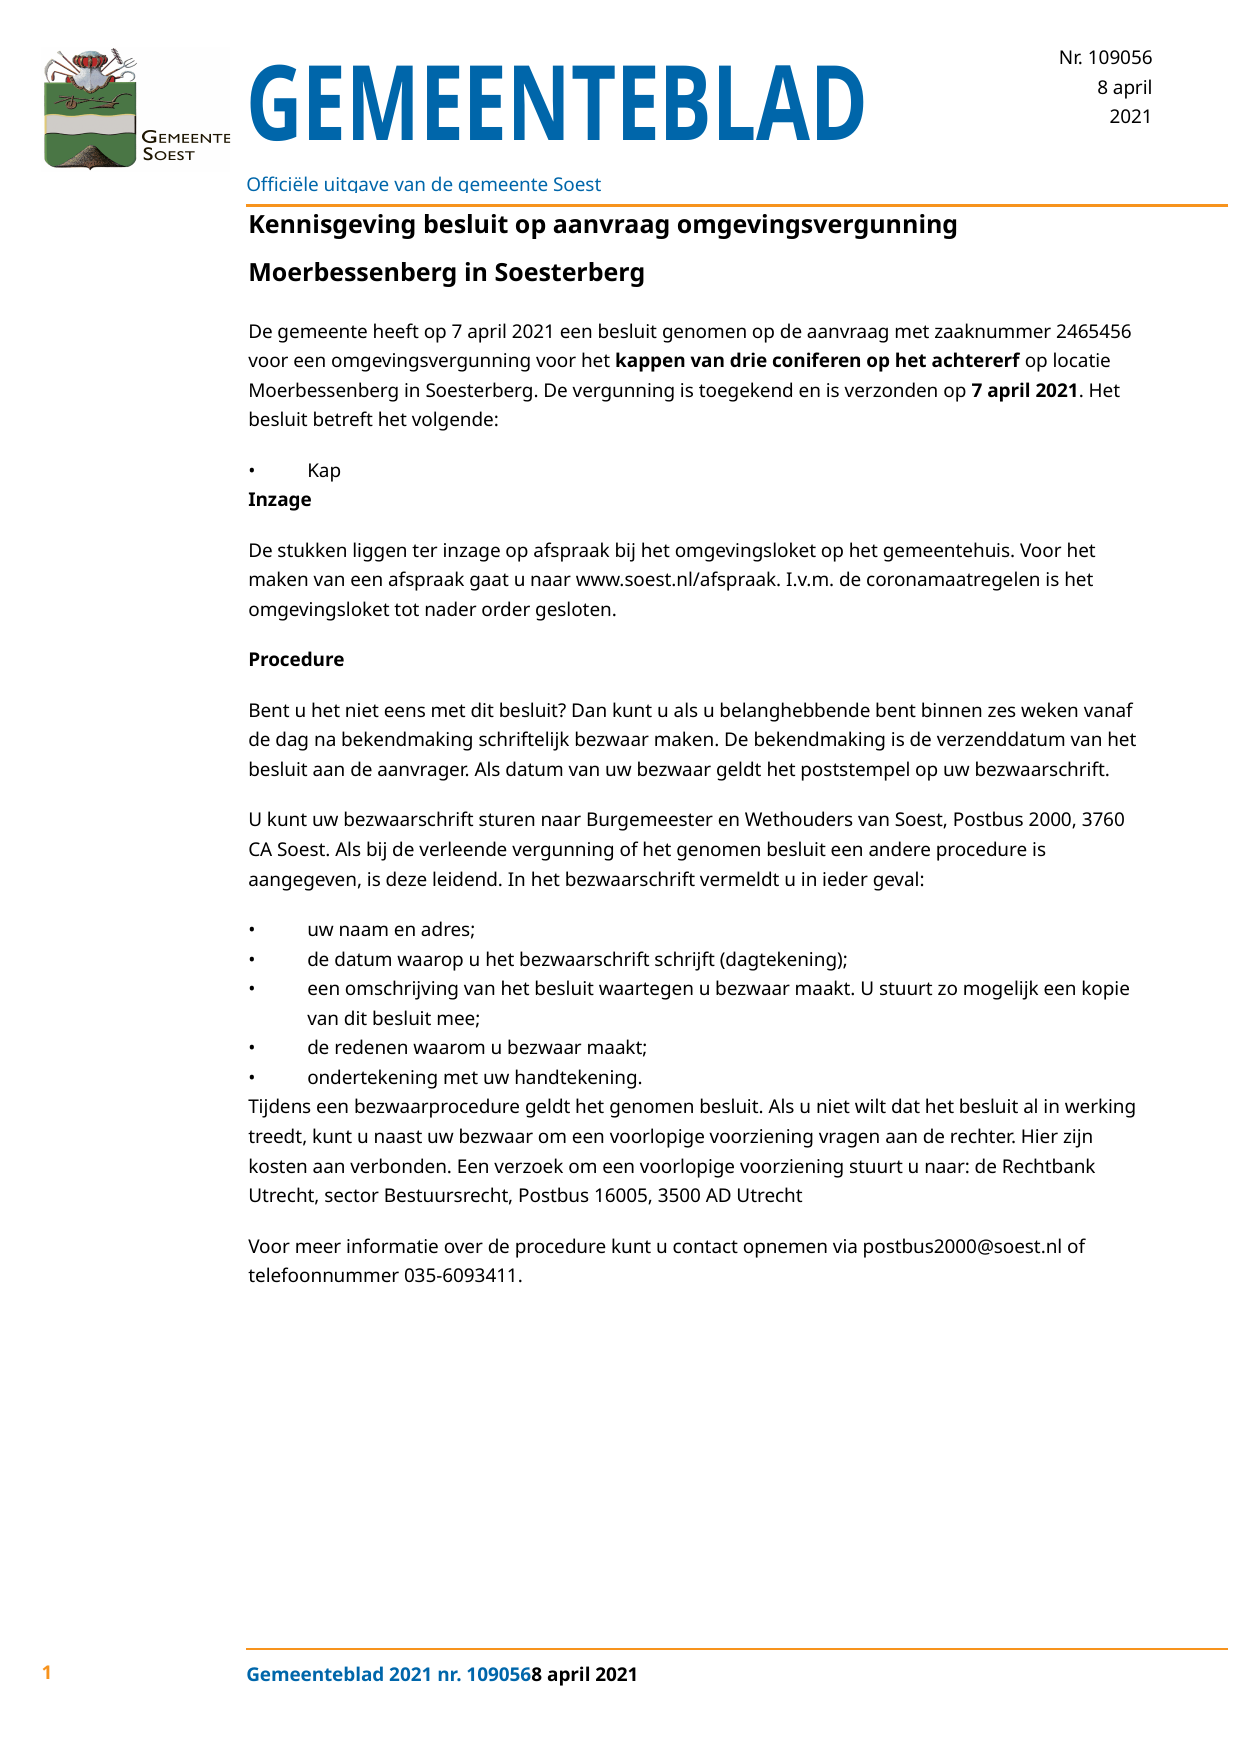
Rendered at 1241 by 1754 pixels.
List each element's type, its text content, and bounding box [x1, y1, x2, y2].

text U kunt uw bezwaarschrift sturen naar Burgemeester en Wethouders van Soest, Postbus 2000, 3760 CA Soest. Als bij de verleende vergunning of het genomen besluit een andere procedure is aangegeven, is deze leidend. In het bezwaarschrift vermeldt u in ieder geval: [248, 807, 1152, 892]
list de redenen waarom u bezwaar maakt; [248, 1034, 1152, 1060]
text Bent u het niet eens met dit besluit? Dan kunt u als u belanghebbende bent binnen zes weken vanaf de dag na bekendmaking schriftelijk bezwaar maken. De bekendmaking is de verzenddatum van het besluit aan de aanvrager. Als datum van uw bezwaar geldt het poststempel op uw bezwaarschrift. [248, 697, 1152, 782]
text Tijdens een bezwaarprocedure geldt het genomen besluit. Als u niet wilt dat het besluit al in werking treedt, kunt u naast uw bezwaar om een voorlopige voorziening vragen aan de rechter. Hier zijn kosten aan verbonden. Een verzoek om een voorlopige voorziening stuurt u naar: de Rechtbank Utrecht, sector Bestuursrecht, Postbus 16005, 3500 AD Utrecht [248, 1094, 1152, 1208]
text Inzage [248, 487, 1152, 512]
picture [41, 47, 231, 172]
text De gemeente heeft op 7 april 2021 een besluit genomen op de aanvraag met zaaknummer 2465456 voor een omgevingsvergunning voor het kappen van drie coniferen op het achtererf op locatie Moerbessenberg in Soesterberg. De vergunning is toegekend en is verzonden op 7 april 2021. Het besluit betreft het volgende: [248, 318, 1152, 432]
text Procedure [248, 647, 1152, 672]
list uw naam en adres; [248, 916, 1152, 942]
text De stukken liggen ter inzage op afspraak bij het omgevingsloket op het gemeentehuis. Voor het maken van een afspraak gaat u naar www.soest.nl/afspraak. I.v.m. de coronamaatregelen is het omgevingsloket tot nader order gesloten. [248, 537, 1152, 622]
list de datum waarop u het bezwaarschrift schrijft (dagtekening); [248, 946, 1152, 972]
list ondertekening met uw handtekening. [248, 1064, 1152, 1090]
list een omschrijving van het besluit waartegen u bezwaar maakt. U stuurt zo mogelijk een kopie van dit besluit mee; [248, 975, 1152, 1031]
text Voor meer informatie over de procedure kunt u contact opnemen via postbus2000@soest.nl of telefoonnummer 035-6093411. [248, 1233, 1152, 1288]
text Kennisgeving besluit op aanvraag omgevingsvergunning Moerbessenberg in Soesterberg [248, 207, 1152, 288]
list Kap [248, 457, 1152, 483]
